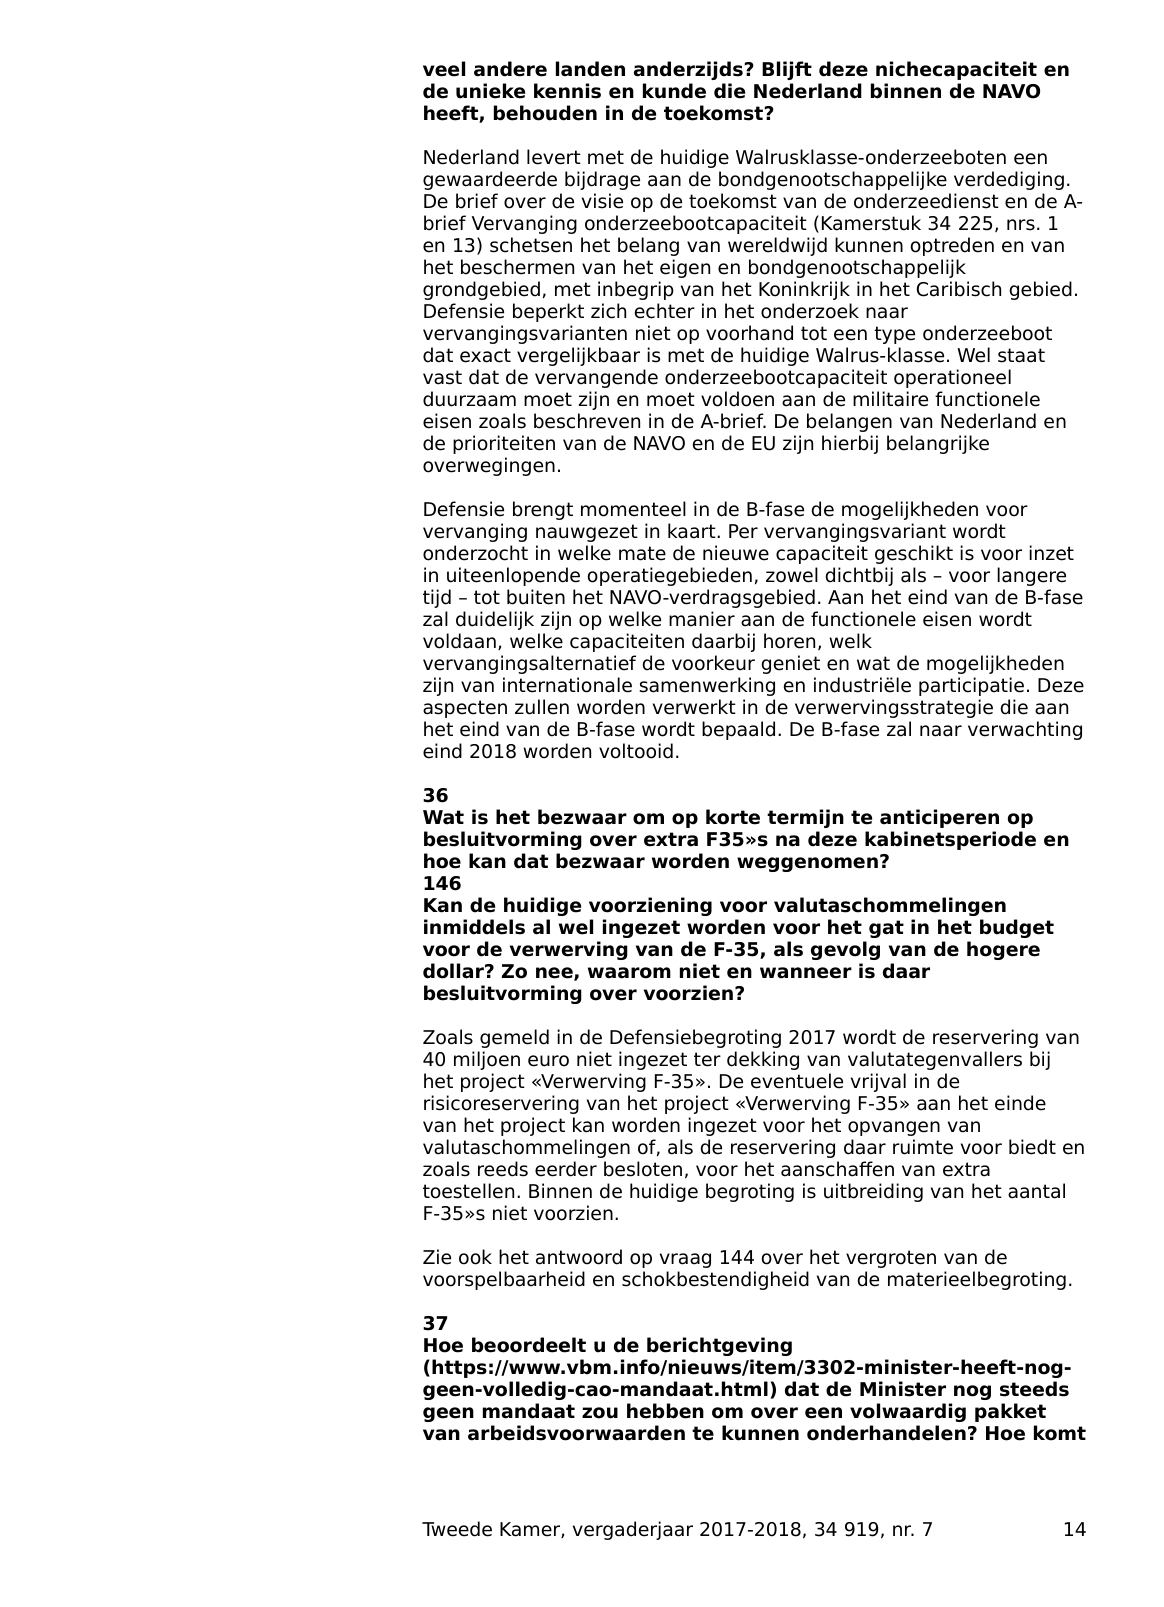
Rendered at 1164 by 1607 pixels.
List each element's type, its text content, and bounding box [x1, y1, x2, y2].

text Kan de huidige voorziening voor valutaschommelingen inmiddels al wel ingezet worden voor het gat in het budget voor de verwerving van de F-35, als gevolg van de hogere dollar? Zo nee, waarom niet en wanneer is daar besluitvorming over voorzien? [422, 895, 1087, 1005]
text Hoe beoordeelt u de berichtgeving (https://www.vbm.info/nieuws/item/3302-minister-heeft-nog-geen-volledig-cao-mandaat.html) dat de Minister nog steeds geen mandaat zou hebben om over een volwaardig pakket van arbeidsvoorwaarden te kunnen onderhandelen? Hoe komt [422, 1335, 1087, 1445]
text Zie ook het antwoord op vraag 144 over het vergroten van de voorspelbaarheid en schokbestendigheid van de materieelbegroting. [422, 1247, 1087, 1291]
text Wat is het bezwaar om op korte termijn te anticiperen op besluitvorming over extra F35»s na deze kabinetsperiode en hoe kan dat bezwaar worden weggenomen? [422, 807, 1087, 873]
text 36 [422, 785, 1087, 807]
text 146 [422, 873, 1087, 895]
text Zoals gemeld in de Defensiebegroting 2017 wordt de reservering van 40 miljoen euro niet ingezet ter dekking van valutategenvallers bij het project «Verwerving F-35». De eventuele vrijval in de risicoreservering van het project «Verwerving F-35» aan het einde van het project kan worden ingezet voor het opvangen van valutaschommelingen of, als de reservering daar ruimte voor biedt en zoals reeds eerder besloten, voor het aanschaffen van extra toestellen. Binnen de huidige begroting is uitbreiding van het aantal F-35»s niet voorzien. [422, 1027, 1087, 1225]
text Defensie brengt momenteel in de B-fase de mogelijkheden voor vervanging nauwgezet in kaart. Per vervangingsvariant wordt onderzocht in welke mate de nieuwe capaciteit geschikt is voor inzet in uiteenlopende operatiegebieden, zowel dichtbij als – voor langere tijd – tot buiten het NAVO-verdragsgebied. Aan het eind van de B-fase zal duidelijk zijn op welke manier aan de functionele eisen wordt voldaan, welke capaciteiten daarbij horen, welk vervangingsalternatief de voorkeur geniet en wat de mogelijkheden zijn van internationale samenwerking en industriële participatie. Deze aspecten zullen worden verwerkt in de verwervingsstrategie die aan het eind van de B-fase wordt bepaald. De B-fase zal naar verwachting eind 2018 worden voltooid. [422, 499, 1087, 763]
text veel andere landen anderzijds? Blijft deze nichecapaciteit en de unieke kennis en kunde die Nederland binnen de NAVO heeft, behouden in de toekomst? [422, 59, 1087, 125]
text 37 [422, 1313, 1087, 1335]
text Nederland levert met de huidige Walrusklasse-onderzeeboten een gewaardeerde bijdrage aan de bondgenootschappelijke verdediging. De brief over de visie op de toekomst van de onderzeedienst en de A-brief Vervanging onderzeebootcapaciteit (Kamerstuk 34 225, nrs. 1 en 13) schetsen het belang van wereldwijd kunnen optreden en van het beschermen van het eigen en bondgenootschappelijk grondgebied, met inbegrip van het Koninkrijk in het Caribisch gebied. Defensie beperkt zich echter in het onderzoek naar vervangingsvarianten niet op voorhand tot een type onderzeeboot dat exact vergelijkbaar is met de huidige Walrus-klasse. Wel staat vast dat de vervangende onderzeebootcapaciteit operationeel duurzaam moet zijn en moet voldoen aan de militaire functionele eisen zoals beschreven in de A-brief. De belangen van Nederland en de prioriteiten van de NAVO en de EU zijn hierbij belangrijke overwegingen. [422, 147, 1087, 477]
